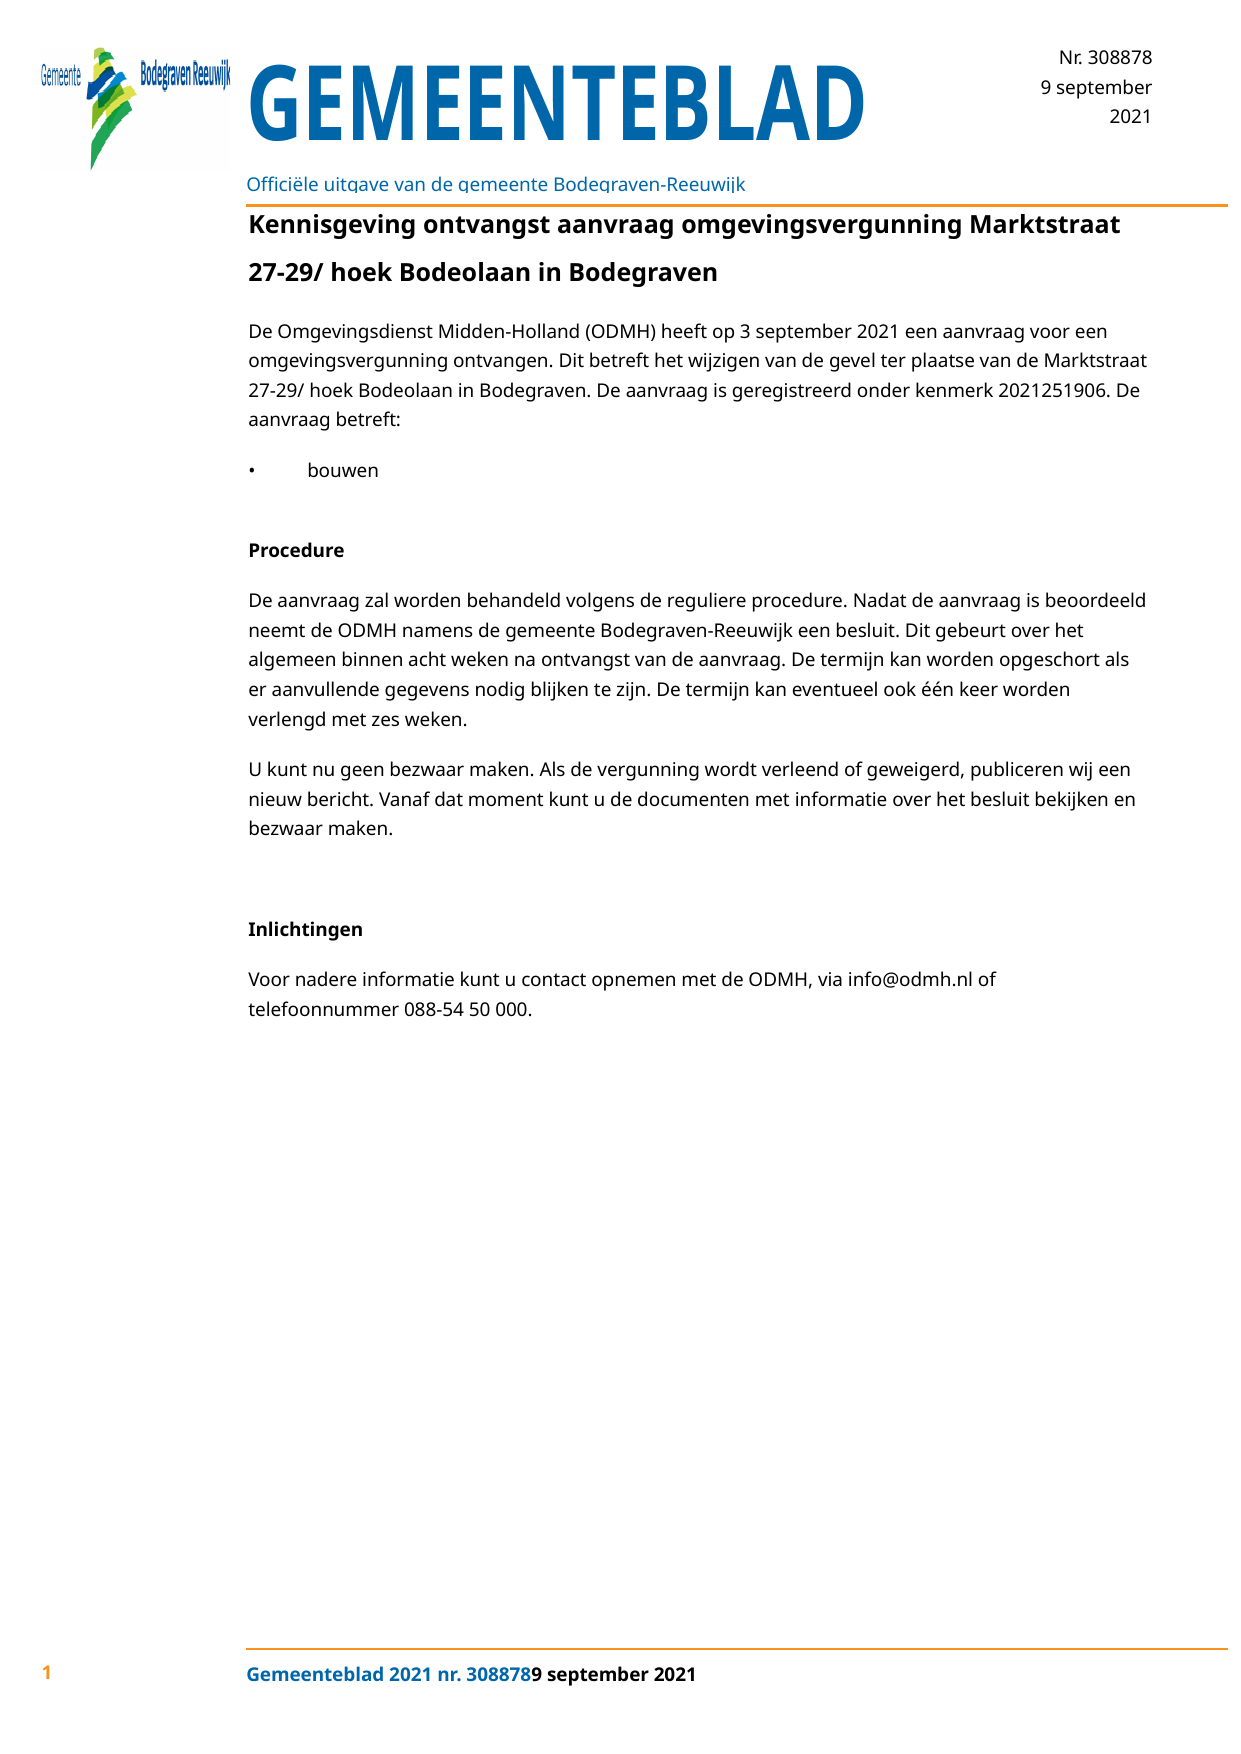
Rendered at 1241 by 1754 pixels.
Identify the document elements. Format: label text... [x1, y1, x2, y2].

text Inlichtingen [248, 916, 1152, 942]
picture [41, 47, 231, 172]
text Kennisgeving ontvangst aanvraag omgevingsvergunning Marktstraat 27-29/ hoek Bodeolaan in Bodegraven [248, 207, 1152, 288]
text De aanvraag zal worden behandeld volgens de reguliere procedure. Nadat de aanvraag is beoordeeld neemt de ODMH namens de gemeente Bodegraven-Reeuwijk een besluit. Dit gebeurt over het algemeen binnen acht weken na ontvangst van de aanvraag. De termijn kan worden opgeschort als er aanvullende gegevens nodig blijken te zijn. De termijn kan eventueel ook één keer worden verlengd met zes weken. [248, 587, 1152, 732]
text De Omgevingsdienst Midden-Holland (ODMH) heeft op 3 september 2021 een aanvraag voor een omgevingsvergunning ontvangen. Dit betreft het wijzigen van de gevel ter plaatse van de Marktstraat 27-29/ hoek Bodeolaan in Bodegraven. De aanvraag is geregistreerd onder kenmerk 2021251906. De aanvraag betreft: [248, 318, 1152, 432]
list bouwen [248, 457, 1152, 483]
text U kunt nu geen bezwaar maken. Als de vergunning wordt verleend of geweigerd, publiceren wij een nieuw bericht. Vanaf dat moment kunt u de documenten met informatie over het besluit bekijken en bezwaar maken. [248, 756, 1152, 841]
text Procedure [248, 537, 1152, 563]
text Voor nadere informatie kunt u contact opnemen met de ODMH, via info@odmh.nl of telefoonnummer 088-54 50 000. [248, 967, 1152, 1022]
